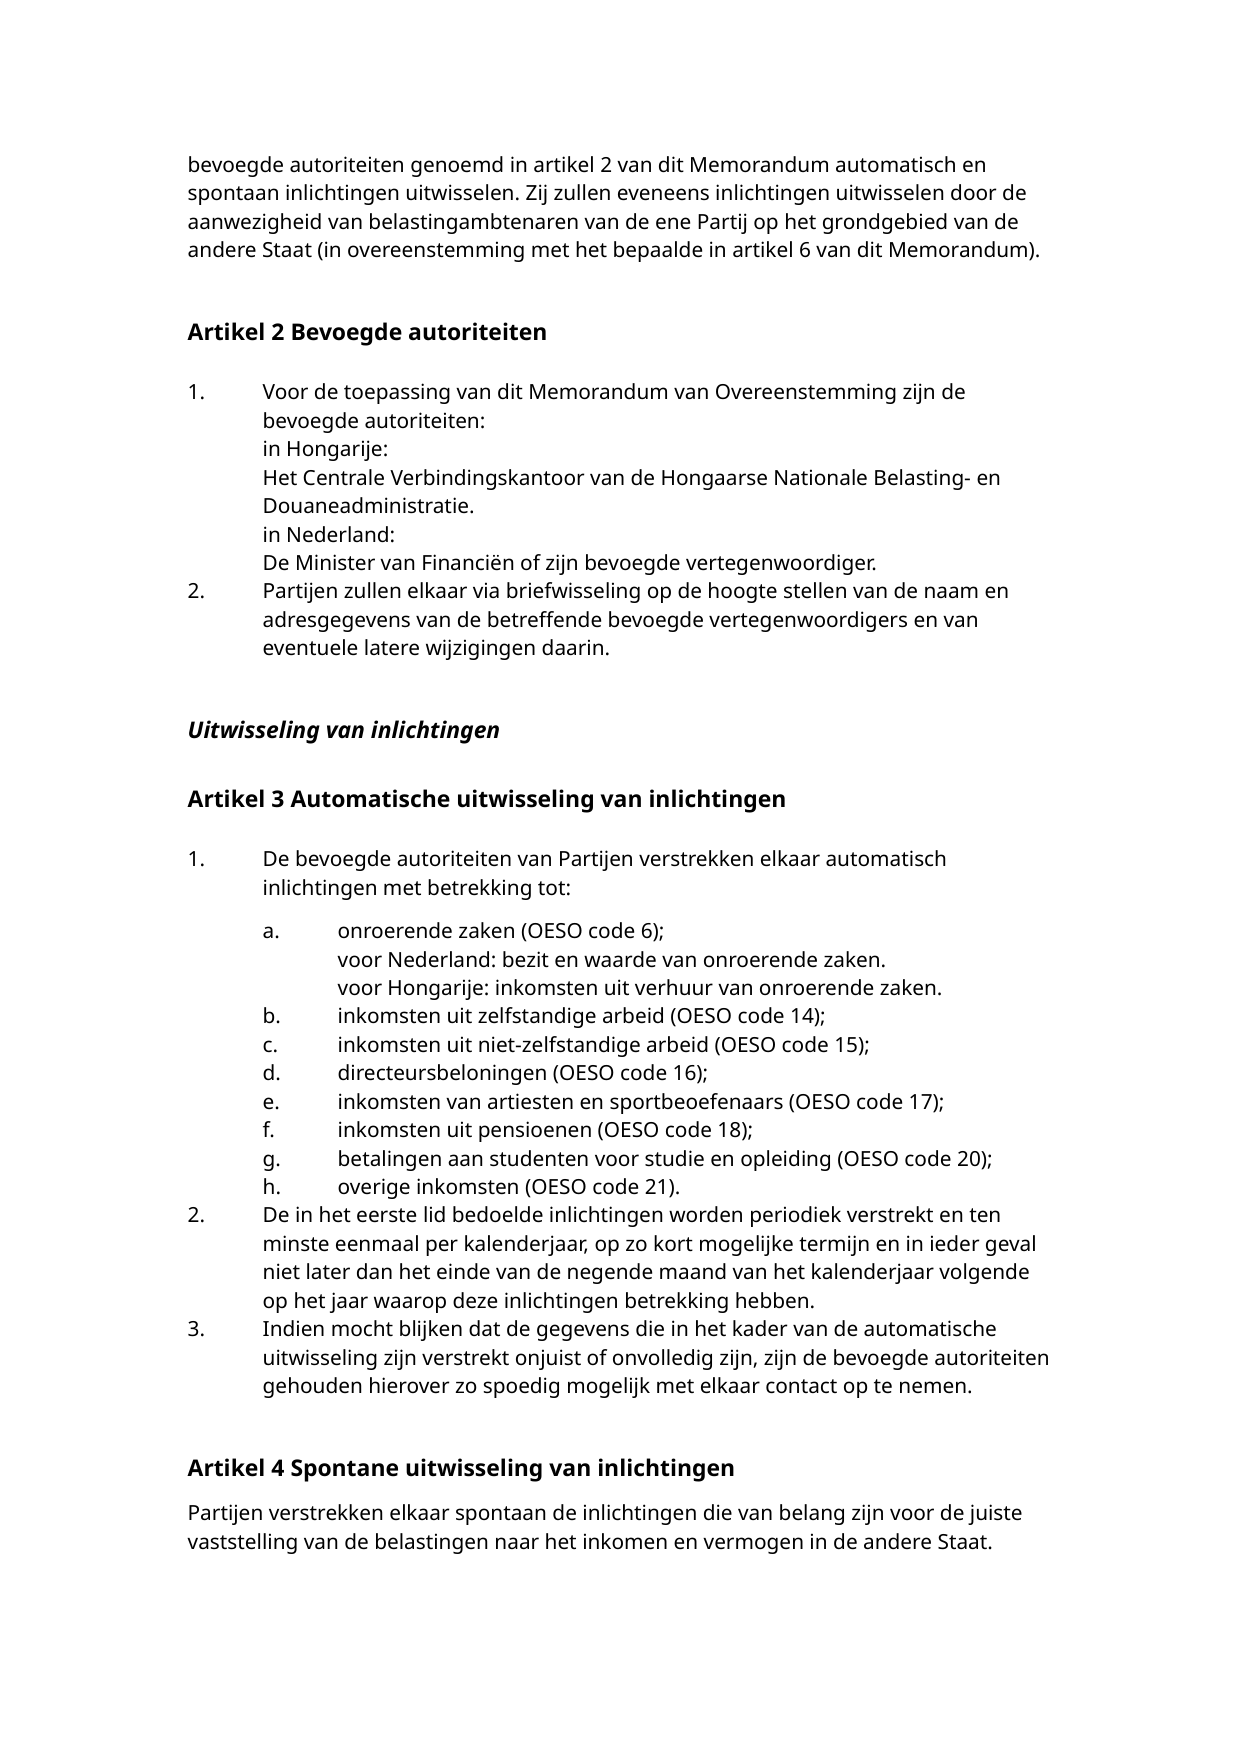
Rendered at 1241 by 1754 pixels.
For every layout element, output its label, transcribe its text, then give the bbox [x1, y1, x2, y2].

list betalingen aan studenten voor studie en opleiding (OESO code 20); [262, 1144, 1053, 1172]
list directeursbeloningen (OESO code 16); [262, 1058, 1053, 1087]
subtitle Artikel 4 Spontane uitwisseling van inlichtingen [187, 1452, 1053, 1483]
list Indien mocht blijken dat de gegevens die in het kader van de automatische uitwisseling zijn verstrekt onjuist of onvolledig zijn, zijn de bevoegde autoriteiten gehouden hierover zo spoedig mogelijk met elkaar contact op te nemen. [187, 1314, 1053, 1400]
subtitle Artikel 3 Automatische uitwisseling van inlichtingen [187, 783, 1053, 814]
subtitle Uitwisseling van inlichtingen [187, 714, 1053, 746]
list in Hongarije: [187, 434, 1053, 463]
list inkomsten van artiesten en sportbeoefenaars (OESO code 17); [262, 1087, 1053, 1115]
list De in het eerste lid bedoelde inlichtingen worden periodiek verstrekt en ten minste eenmaal per kalenderjaar, op zo kort mogelijke termijn en in ieder geval niet later dan het einde van de negende maand van het kalenderjaar volgende op het jaar waarop deze inlichtingen betrekking hebben. [187, 1201, 1053, 1314]
list Partijen zullen elkaar via briefwisseling op de hoogte stellen van de naam en adresgegevens van de betreffende bevoegde vertegenwoordigers en van eventuele latere wijzigingen daarin. [187, 577, 1053, 662]
list Voor de toepassing van dit Memorandum van Overeenstemming zijn de bevoegde autoriteiten: [187, 377, 1053, 434]
text bevoegde autoriteiten genoemd in artikel 2 van dit Memorandum automatisch en spontaan inlichtingen uitwisselen. Zij zullen eveneens inlichtingen uitwisselen door de aanwezigheid van belastingambtenaren van de ene Partij op het grondgebied van de andere Staat (in overeenstemming met het bepaalde in artikel 6 van dit Memorandum). [187, 150, 1053, 264]
list inkomsten uit zelfstandige arbeid (OESO code 14); [262, 1002, 1053, 1030]
list voor Hongarije: inkomsten uit verhuur van onroerende zaken. [262, 973, 1053, 1002]
list De Minister van Financiën of zijn bevoegde vertegenwoordiger. [187, 548, 1053, 577]
list onroerende zaken (OESO code 6); [262, 916, 1053, 945]
list in Nederland: [187, 520, 1053, 548]
list Het Centrale Verbindingskantoor van de Hongaarse Nationale Belasting- en Douaneadministratie. [187, 463, 1053, 520]
text Partijen verstrekken elkaar spontaan de inlichtingen die van belang zijn voor de juiste vaststelling van de belastingen naar het inkomen en vermogen in de andere Staat. [187, 1498, 1053, 1555]
list voor Nederland: bezit en waarde van onroerende zaken. [262, 945, 1053, 973]
list inkomsten uit pensioenen (OESO code 18); [262, 1115, 1053, 1144]
list inkomsten uit niet-zelfstandige arbeid (OESO code 15); [262, 1030, 1053, 1058]
list De bevoegde autoriteiten van Partijen verstrekken elkaar automatisch inlichtingen met betrekking tot: [187, 844, 1053, 901]
list overige inkomsten (OESO code 21). [262, 1172, 1053, 1201]
subtitle Artikel 2 Bevoegde autoriteiten [187, 316, 1053, 347]
